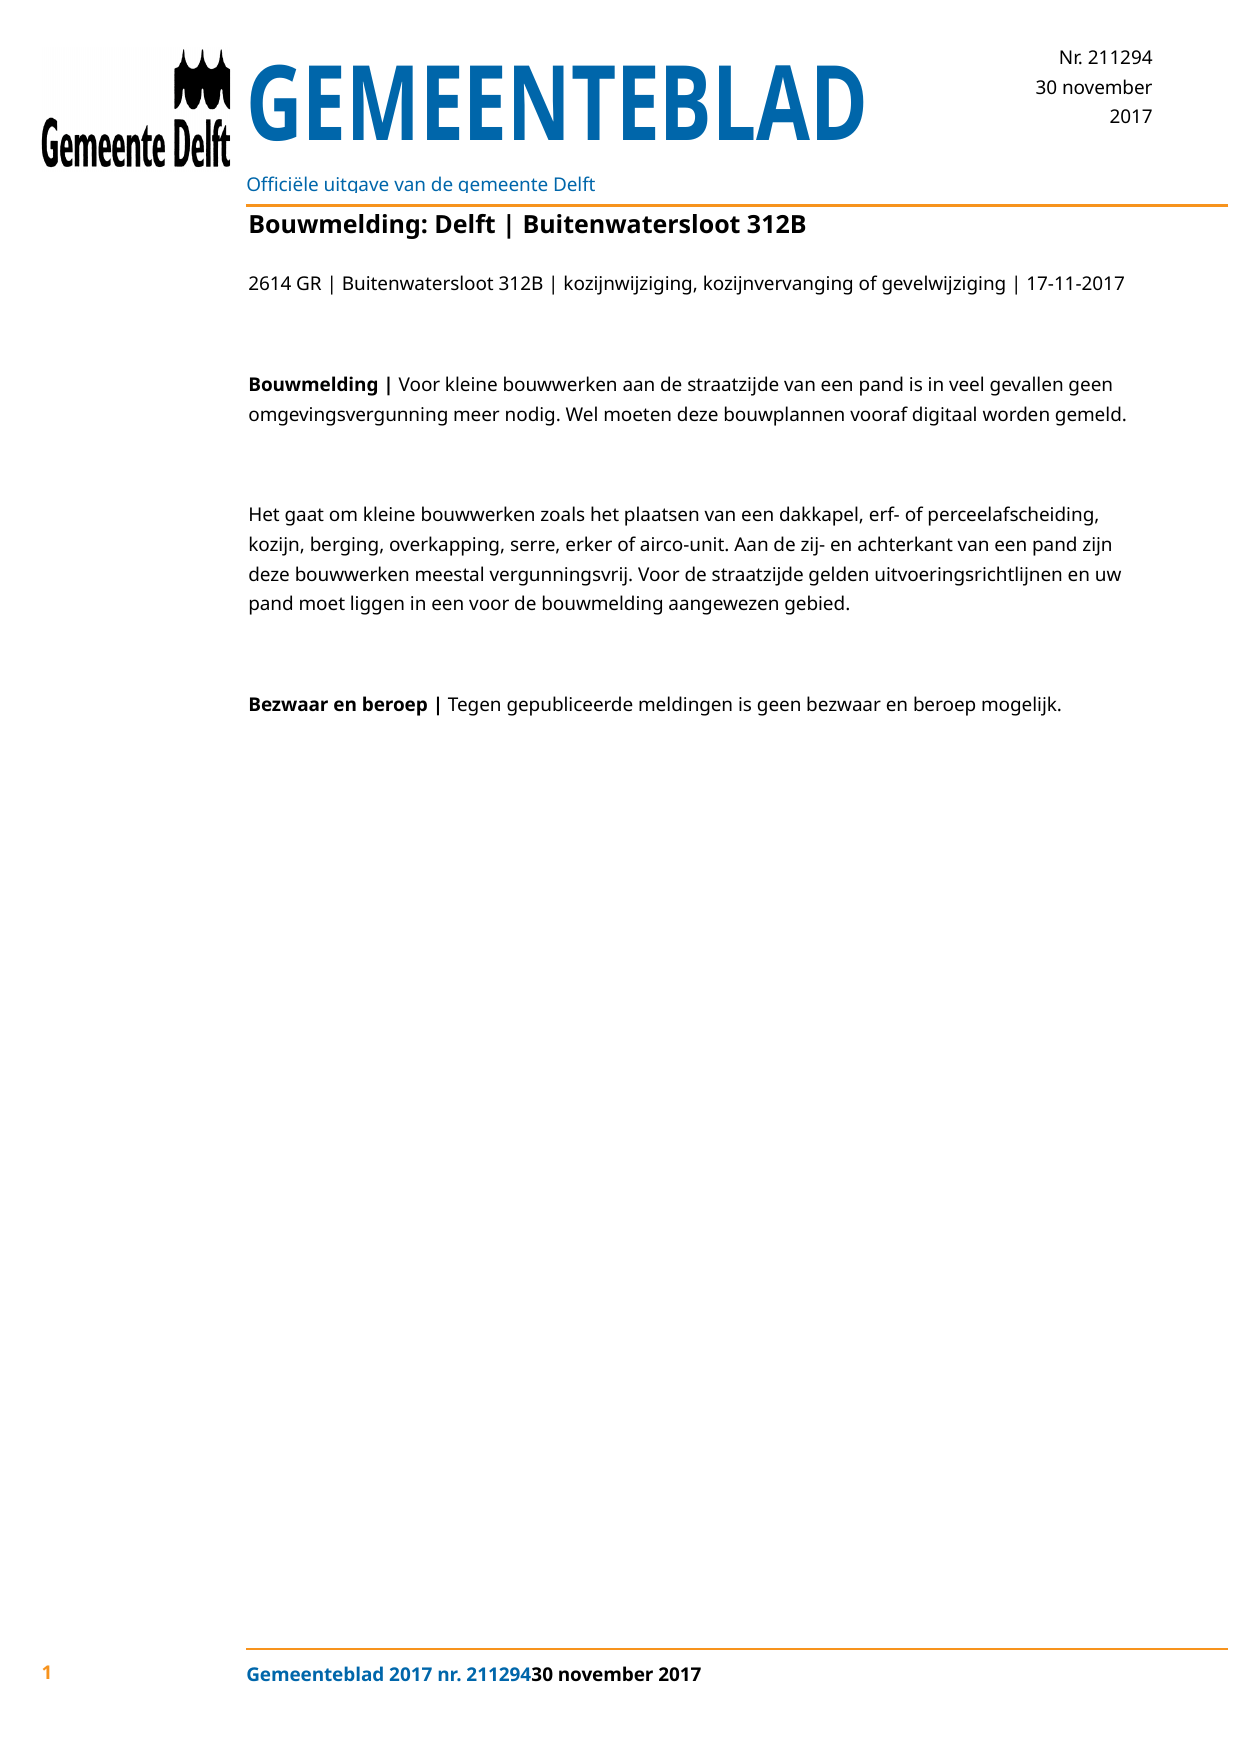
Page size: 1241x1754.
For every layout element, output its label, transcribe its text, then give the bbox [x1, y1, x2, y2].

text Bouwmelding | Voor kleine bouwwerken aan de straatzijde van een pand is in veel gevallen geen omgevingsvergunning meer nodig. Wel moeten deze bouwplannen vooraf digitaal worden gemeld. [248, 371, 1152, 426]
text Het gaat om kleine bouwwerken zoals het plaatsen van een dakkapel, erf- of perceelafscheiding, kozijn, berging, overkapping, serre, erker of airco-unit. Aan de zij- en achterkant van een pand zijn deze bouwwerken meestal vergunningsvrij. Voor de straatzijde gelden uitvoeringsrichtlijnen en uw pand moet liggen in een voor de bouwmelding aangewezen gebied. [248, 502, 1152, 616]
text Bezwaar en beroep | Tegen gepubliceerde meldingen is geen bezwaar en beroep mogelijk. [248, 691, 1152, 717]
text Bouwmelding: Delft | Buitenwatersloot 312B [248, 207, 1152, 241]
text 2614 GR | Buitenwatersloot 312B | kozijnwijziging, kozijnvervanging of gevelwijziging | 17-11-2017 [248, 270, 1152, 296]
picture [41, 47, 231, 172]
